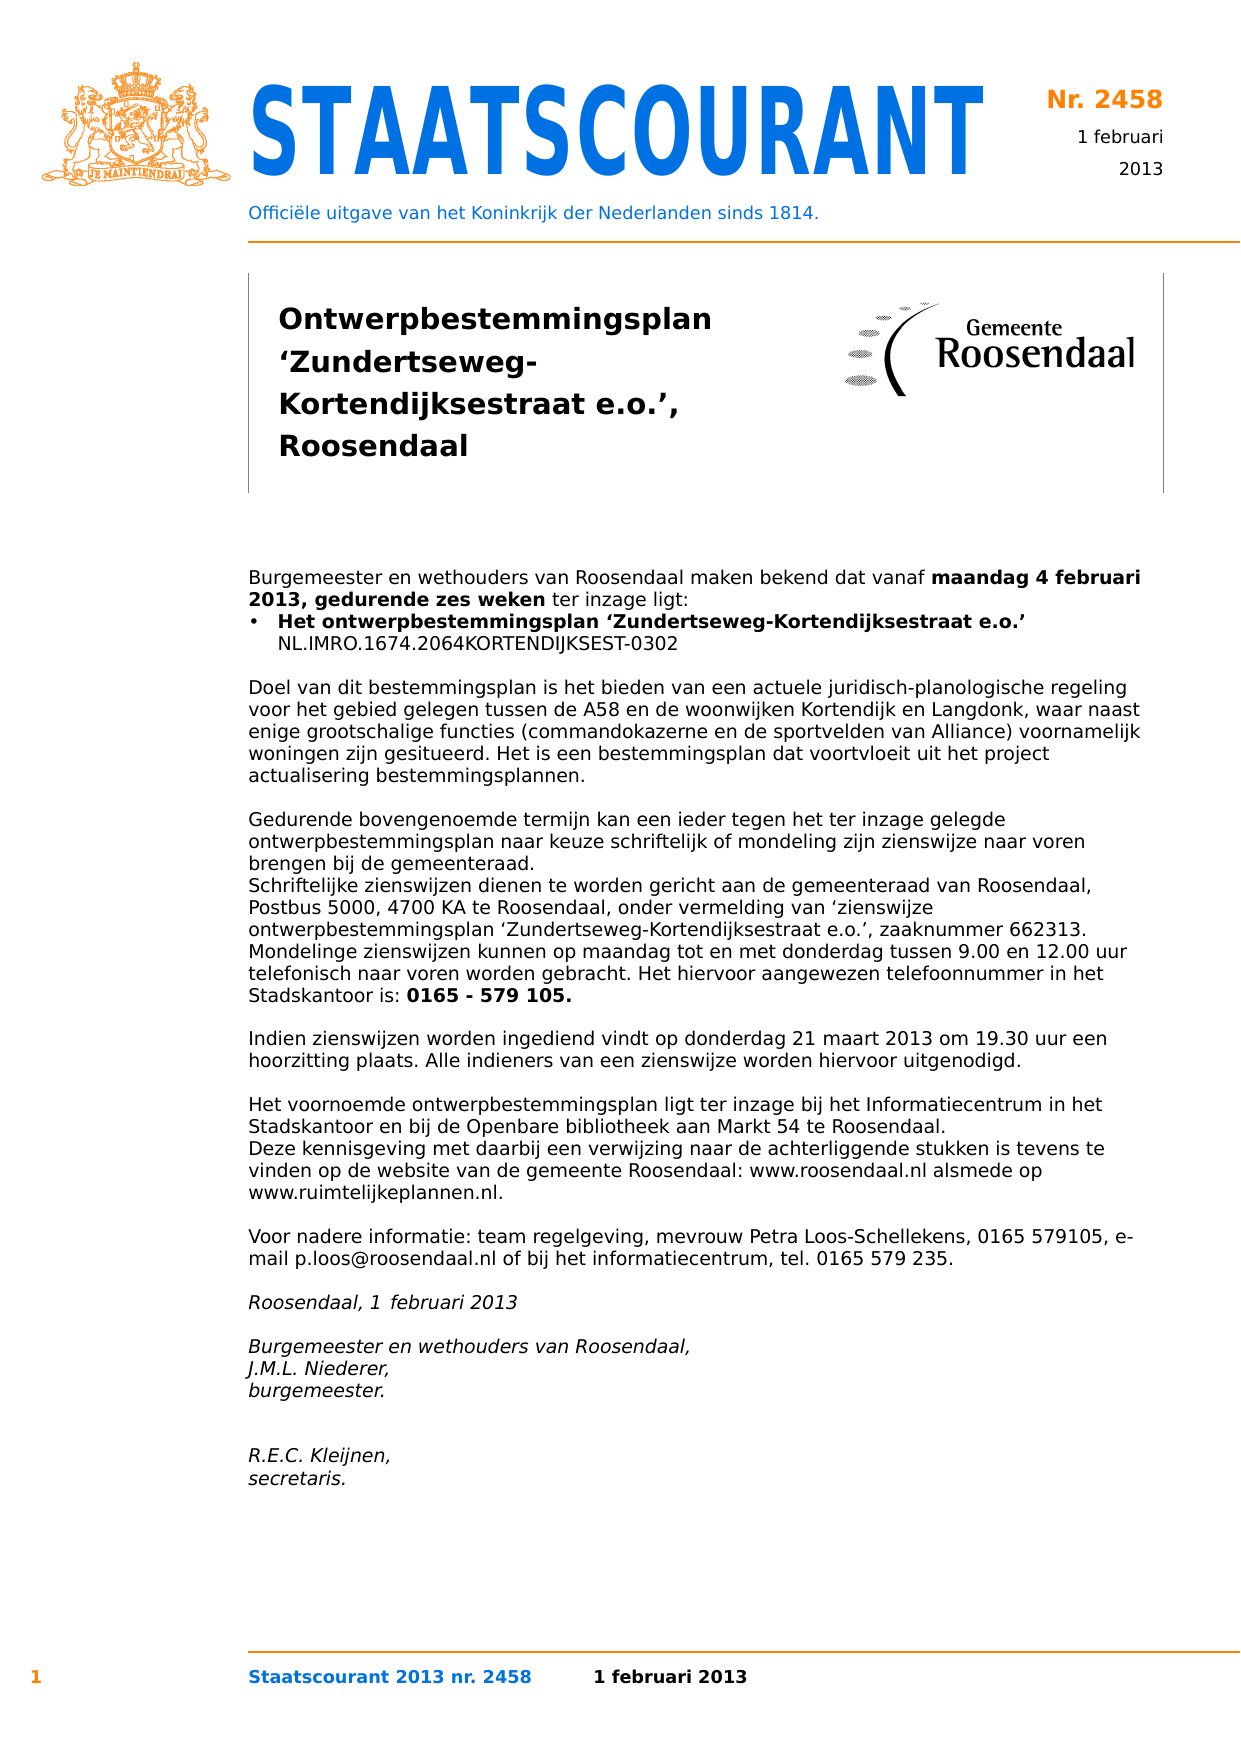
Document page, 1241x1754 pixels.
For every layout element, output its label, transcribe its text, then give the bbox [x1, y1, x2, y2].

picture [844, 302, 1134, 397]
table_header [25, 62, 248, 241]
text Voor nadere informatie: team regelgeving, mevrouw Petra Loos-Schellekens, 0165 579105, e-mail p.loos@roosendaal.nl of bij het informatiecentrum, tel. 0165 579 235. [248, 1226, 1163, 1270]
picture [41, 62, 231, 186]
text Indien zienswijzen worden ingediend vindt op donderdag 21 maart 2013 om 19.30 uur een hoorzitting plaats. Alle indieners van een zienswijze worden hiervoor uitgenodigd. [248, 1028, 1163, 1072]
table_cell 2013 [998, 153, 1240, 203]
text Roosendaal, 1 februari 2013 [248, 1292, 1163, 1314]
text Doel van dit bestemmingsplan is het bieden van een actuele juridisch-planologische regeling voor het gebied gelegen tussen de A58 en de woonwijken Kortendijk en Langdonk, waar naast enige grootschalige functies (commandokazerne en de sportvelden van Alliance) voornamelijk woningen zijn gesitueerd. Het is een bestemmingsplan dat voortvloeit uit het project actualisering bestemmingsplannen. [248, 677, 1163, 787]
subtitle Ontwerpbestemmingsplan ‘Zundertseweg-Kortendijksestraat e.o.’, Roosendaal [249, 273, 1163, 493]
text Schriftelijke zienswijzen dienen te worden gericht aan de gemeenteraad van Roosendaal, Postbus 5000, 4700 KA te Roosendaal, onder vermelding van ‘zienswijze ontwerpbestemmingsplan ‘Zundertseweg-Kortendijksestraat e.o.’, zaaknummer 662313. Mondelinge zienswijzen kunnen op maandag tot en met donderdag tussen 9.00 en 12.00 uur telefonisch naar voren worden gebracht. Het hiervoor aangewezen telefoonnummer in het Stadskantoor is: 0165 - 579 105. [248, 874, 1163, 1006]
text R.E.C. Kleijnen, secretaris. [248, 1423, 1163, 1489]
table_cell Officiële uitgave van het Koninkrijk der Nederlanden sinds 1814. [248, 203, 1240, 241]
text Het voornoemde ontwerpbestemmingsplan ligt ter inzage bij het Informatiecentrum in het Stadskantoor en bij de Openbare bibliotheek aan Markt 54 te Roosendaal. [248, 1094, 1163, 1138]
text • Het ontwerpbestemmingsplan ‘Zundertseweg-Kortendijksestraat e.o.’ [248, 611, 1163, 633]
table_header Nr. 2458 [998, 62, 1240, 121]
text NL.IMRO.1674.2064KORTENDIJKSEST-0302 [277, 633, 1163, 655]
text Burgemeester en wethouders van Roosendaal, J.M.L. Niederer, burgemeester. [248, 1336, 1163, 1402]
text Deze kennisgeving met daarbij een verwijzing naar de achterliggende stukken is tevens te vinden op de website van de gemeente Roosendaal: www.roosendaal.nl alsmede op www.ruimtelijkeplannen.nl. [248, 1138, 1163, 1204]
table_cell 1 februari [998, 121, 1240, 153]
text Gedurende bovengenoemde termijn kan een ieder tegen het ter inzage gelegde ontwerpbestemmingsplan naar keuze schriftelijk of mondeling zijn zienswijze naar voren brengen bij de gemeenteraad. [248, 809, 1163, 874]
text Burgemeester en wethouders van Roosendaal maken bekend dat vanaf maandag 4 februari 2013, gedurende zes weken ter inzage ligt: [248, 567, 1163, 611]
table_header STAATSCOURANT [248, 62, 998, 203]
